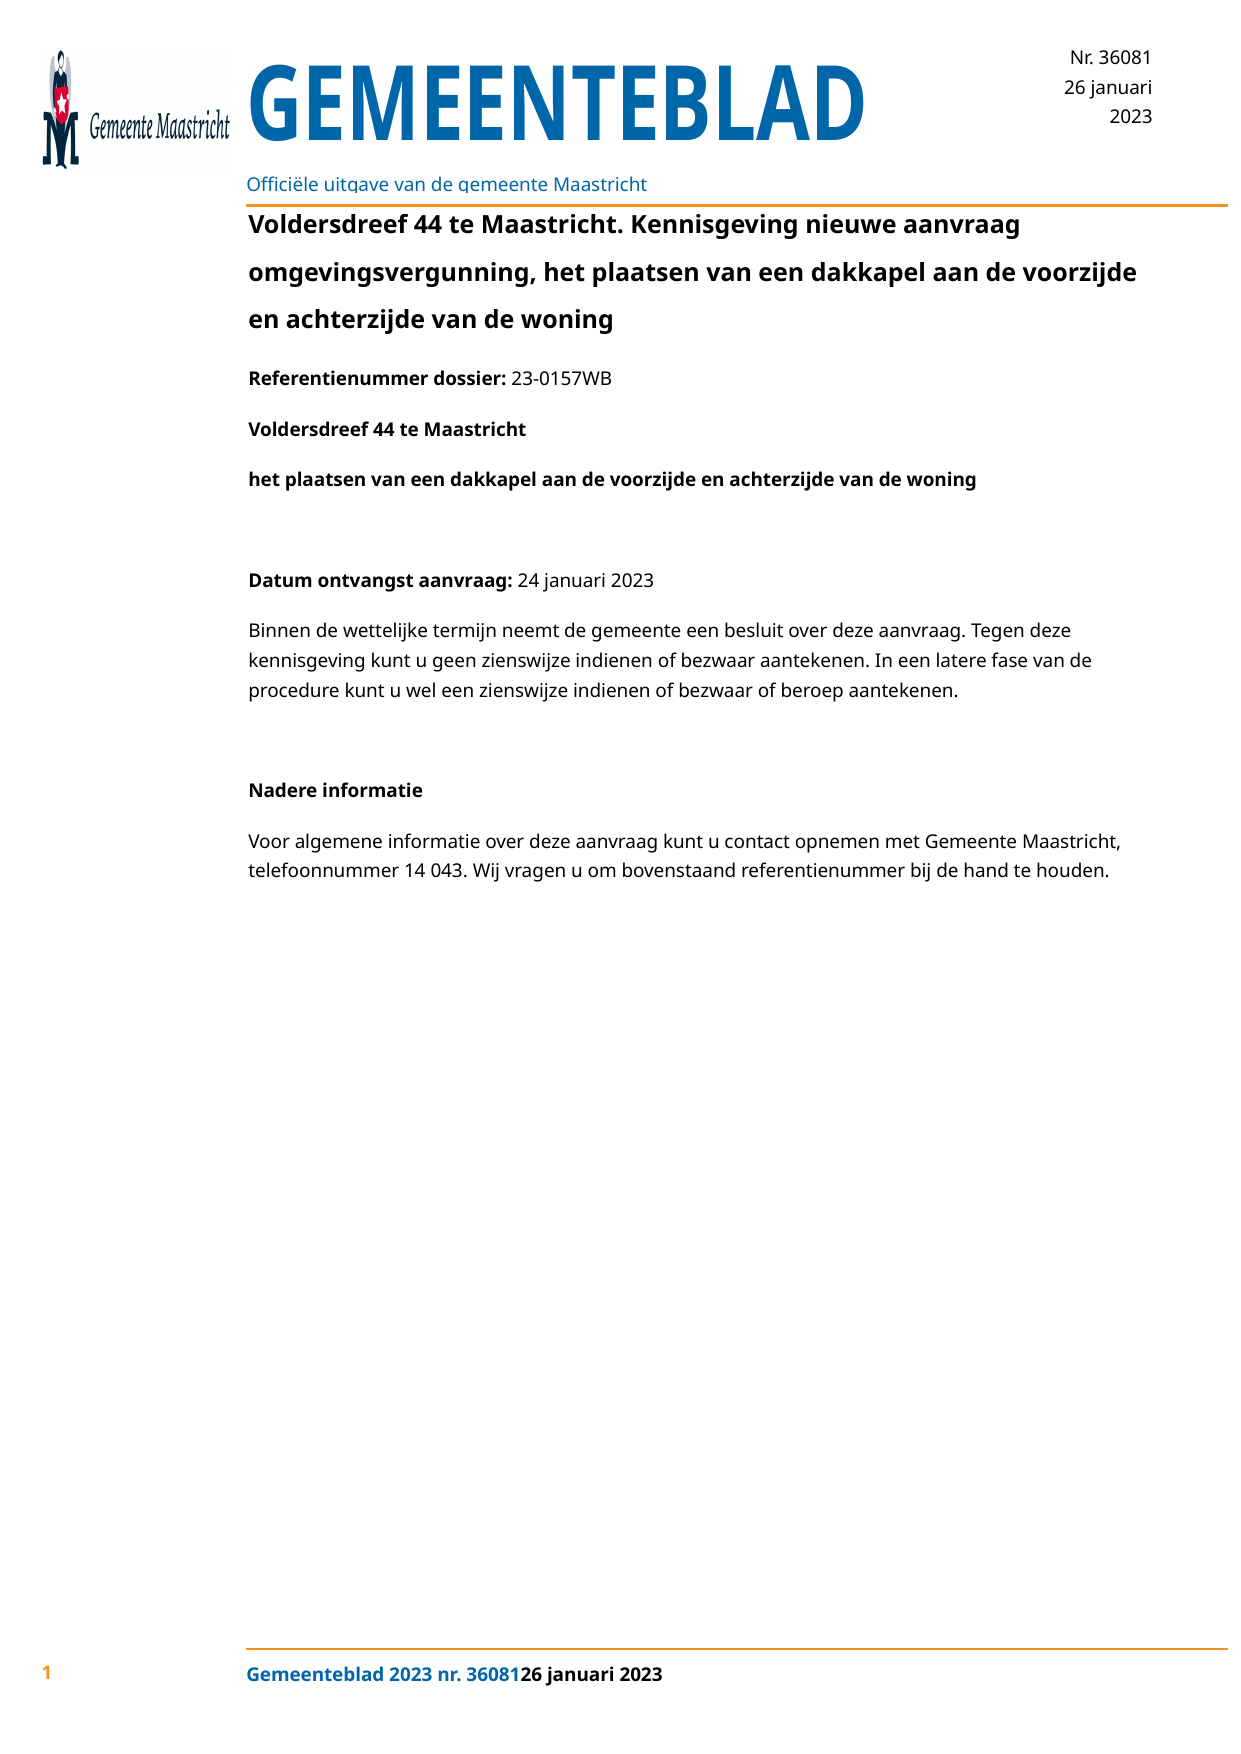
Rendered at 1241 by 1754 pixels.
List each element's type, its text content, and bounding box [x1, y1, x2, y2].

text Voldersdreef 44 te Maastricht [248, 416, 1152, 442]
text Datum ontvangst aanvraag: 24 januari 2023 [248, 567, 1152, 593]
text Nadere informatie [248, 778, 1152, 803]
picture [41, 47, 231, 172]
text het plaatsen van een dakkapel aan de voorzijde en achterzijde van de woning [248, 466, 1152, 492]
text Voor algemene informatie over deze aanvraag kunt u contact opnemen met Gemeente Maastricht, telefoonnummer 14 043. Wij vragen u om bovenstaand referentienummer bij de hand te houden. [248, 828, 1152, 883]
text Binnen de wettelijke termijn neemt de gemeente een besluit over deze aanvraag. Tegen deze kennisgeving kunt u geen zienswijze indienen of bezwaar aantekenen. In een latere fase van de procedure kunt u wel een zienswijze indienen of bezwaar of beroep aantekenen. [248, 618, 1152, 702]
text Referentienummer dossier: 23-0157WB [248, 366, 1152, 391]
text Voldersdreef 44 te Maastricht. Kennisgeving nieuwe aanvraag omgevingsvergunning, het plaatsen van een dakkapel aan de voorzijde en achterzijde van de woning [248, 207, 1152, 336]
